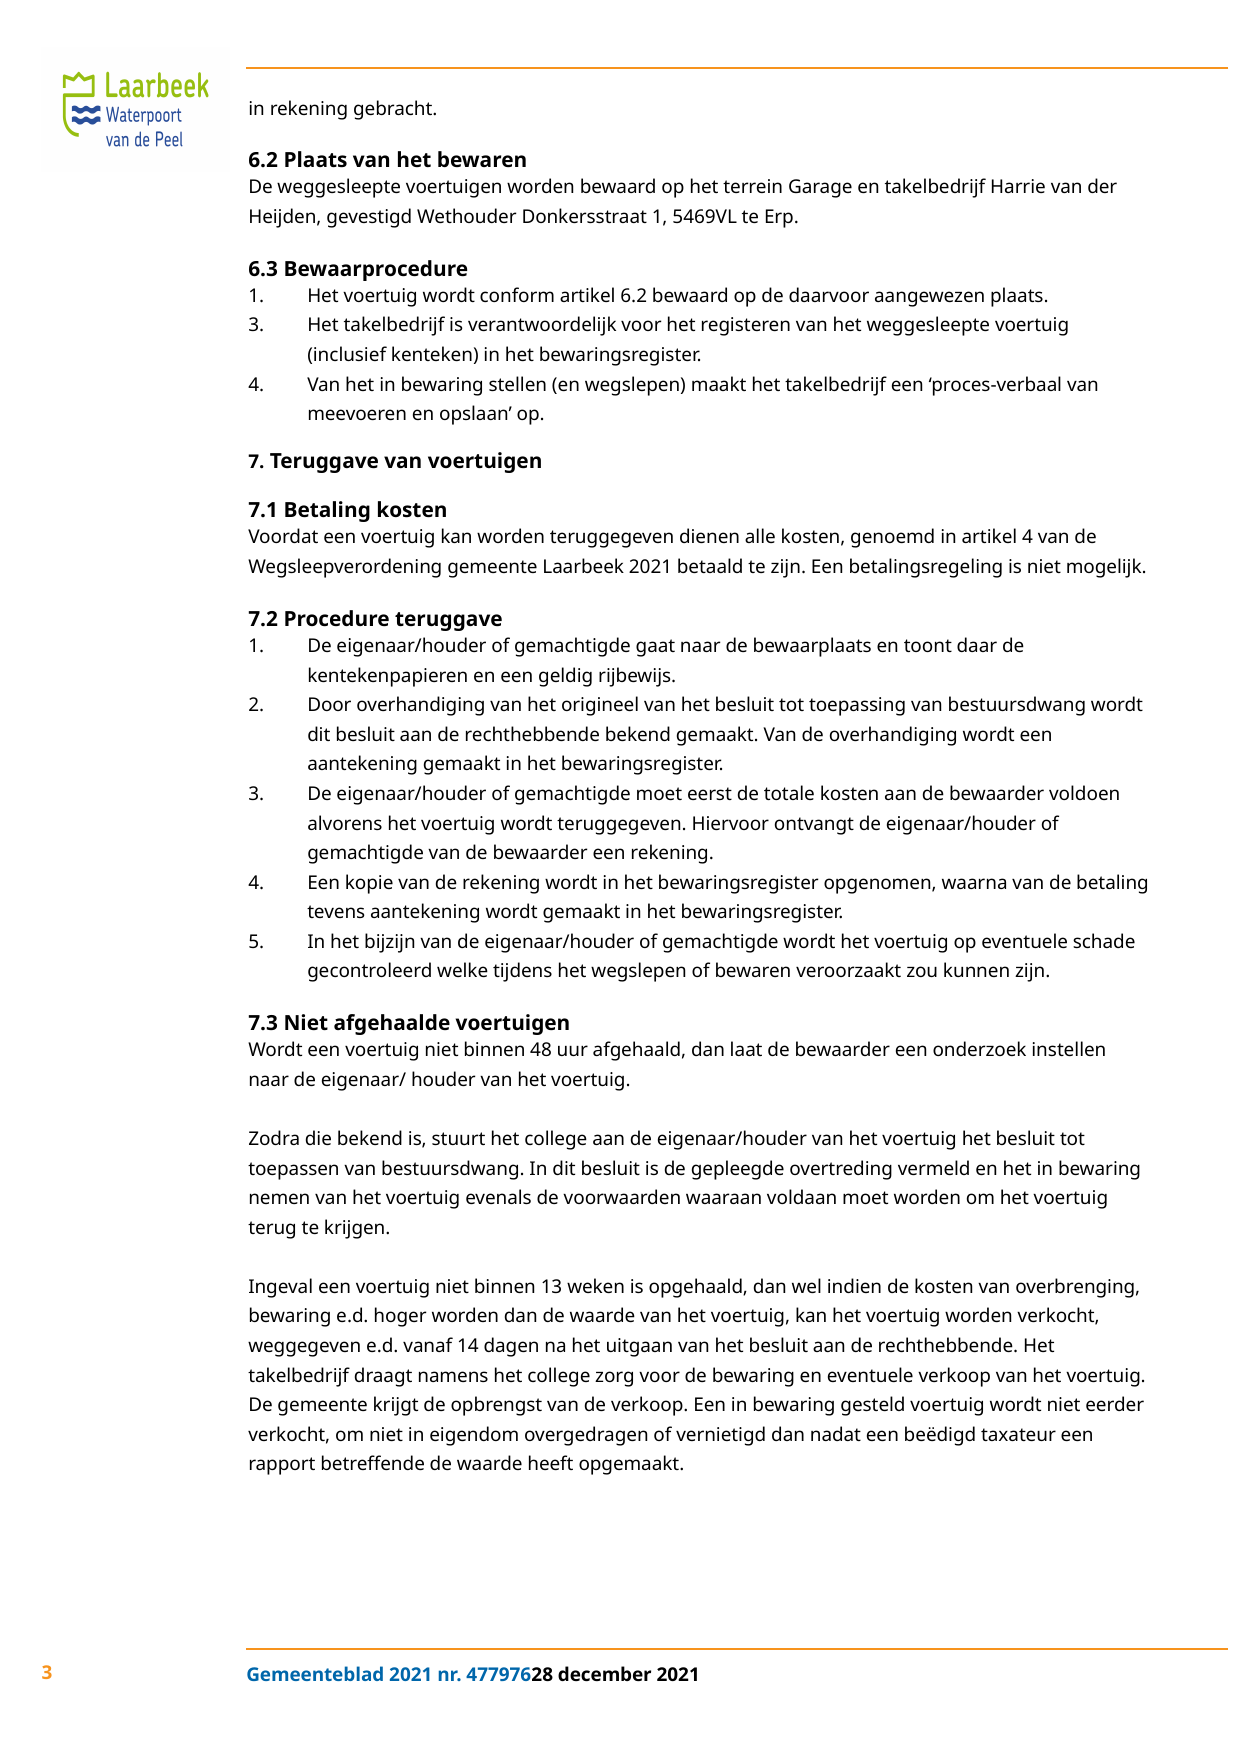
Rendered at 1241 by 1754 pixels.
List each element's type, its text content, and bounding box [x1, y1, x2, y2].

text 6.2 Plaats van het bewaren [248, 145, 1152, 174]
text 7. Teruggave van voertuigen [248, 446, 1152, 474]
text in rekening gebracht. [248, 95, 1152, 121]
text Ingeval een voertuig niet binnen 13 weken is opgehaald, dan wel indien de kosten van overbrenging, bewaring e.d. hoger worden dan de waarde van het voertuig, kan het voertuig worden verkocht, weggegeven e.d. vanaf 14 dagen na het uitgaan van het besluit aan de rechthebbende. Het takelbedrijf draagt namens het college zorg voor de bewaring en eventuele verkoop van het voertuig. De gemeente krijgt de opbrengst van de verkoop. Een in bewaring gesteld voertuig wordt niet eerder verkocht, om niet in eigendom overgedragen of vernietigd dan nadat een beëdigd taxateur een rapport betreffende de waarde heeft opgemaakt. [248, 1273, 1152, 1476]
list Een kopie van de rekening wordt in het bewaringsregister opgenomen, waarna van de betaling tevens aantekening wordt gemaakt in het bewaringsregister. [248, 869, 1152, 924]
picture [41, 47, 231, 172]
list Door overhandiging van het origineel van het besluit tot toepassing van bestuursdwang wordt dit besluit aan de rechthebbende bekend gemaakt. Van de overhandiging wordt een aantekening gemaakt in het bewaringsregister. [248, 691, 1152, 776]
text 7.3 Niet afgehaalde voertuigen [248, 1008, 1152, 1036]
list De eigenaar/houder of gemachtigde moet eerst de totale kosten aan de bewaarder voldoen alvorens het voertuig wordt teruggegeven. Hiervoor ontvangt de eigenaar/houder of gemachtigde van de bewaarder een rekening. [248, 780, 1152, 865]
text 6.3 Bewaarprocedure [248, 254, 1152, 282]
text 7.2 Procedure teruggave [248, 604, 1152, 632]
text De weggesleepte voertuigen worden bewaard op het terrein Garage en takelbedrijf Harrie van der Heijden, gevestigd Wethouder Donkersstraat 1, 5469VL te Erp. [248, 174, 1152, 229]
list Het takelbedrijf is verantwoordelijk voor het registeren van het weggesleepte voertuig (inclusief kenteken) in het bewaringsregister. [248, 312, 1152, 367]
text Zodra die bekend is, stuurt het college aan de eigenaar/houder van het voertuig het besluit tot toepassen van bestuursdwang. In dit besluit is de gepleegde overtreding vermeld en het in bewaring nemen van het voertuig evenals de voorwaarden waaraan voldaan moet worden om het voertuig terug te krijgen. [248, 1125, 1152, 1240]
text 7.1 Betaling kosten [248, 495, 1152, 524]
list Van het in bewaring stellen (en wegslepen) maakt het takelbedrijf een ‘proces-verbaal van meevoeren en opslaan’ op. [248, 371, 1152, 426]
text Wordt een voertuig niet binnen 48 uur afgehaald, dan laat de bewaarder een onderzoek instellen naar de eigenaar/ houder van het voertuig. [248, 1036, 1152, 1092]
list Het voertuig wordt conform artikel 6.2 bewaard op de daarvoor aangewezen plaats. [248, 282, 1152, 308]
text Voordat een voertuig kan worden teruggegeven dienen alle kosten, genoemd in artikel 4 van de Wegsleepverordening gemeente Laarbeek 2021 betaald te zijn. Een betalingsregeling is niet mogelijk. [248, 524, 1152, 579]
list De eigenaar/houder of gemachtigde gaat naar de bewaarplaats en toont daar de kentekenpapieren en een geldig rijbewijs. [248, 632, 1152, 687]
list In het bijzijn van de eigenaar/houder of gemachtigde wordt het voertuig op eventuele schade gecontroleerd welke tijdens het wegslepen of bewaren veroorzaakt zou kunnen zijn. [248, 928, 1152, 983]
